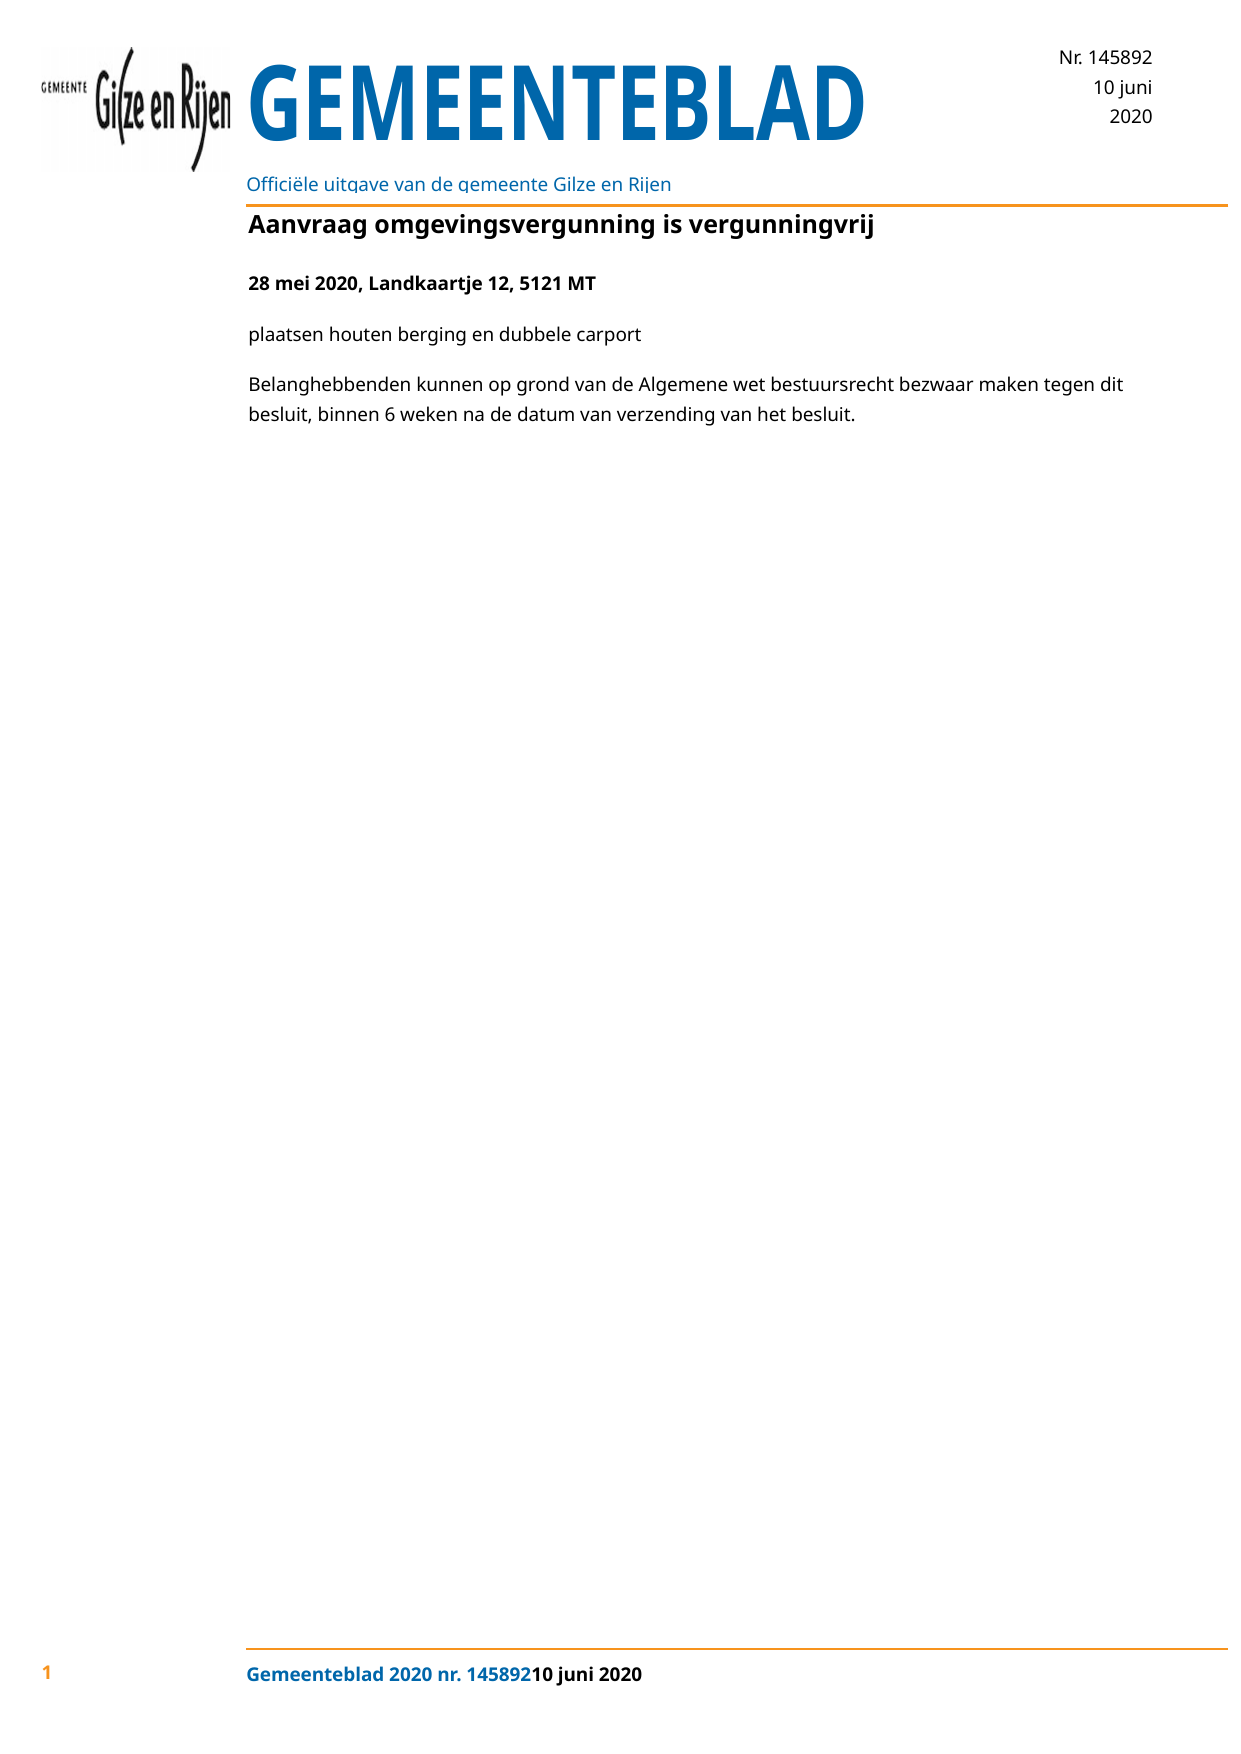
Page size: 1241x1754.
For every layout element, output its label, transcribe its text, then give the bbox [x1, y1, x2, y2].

picture [41, 47, 231, 172]
text 28 mei 2020, Landkaartje 12, 5121 MT [248, 270, 1152, 296]
text Belanghebbenden kunnen op grond van de Algemene wet bestuursrecht bezwaar maken tegen dit besluit, binnen 6 weken na de datum van verzending van het besluit. [248, 371, 1152, 426]
text plaatsen houten berging en dubbele carport [248, 321, 1152, 346]
text Aanvraag omgevingsvergunning is vergunningvrij [248, 207, 1152, 241]
